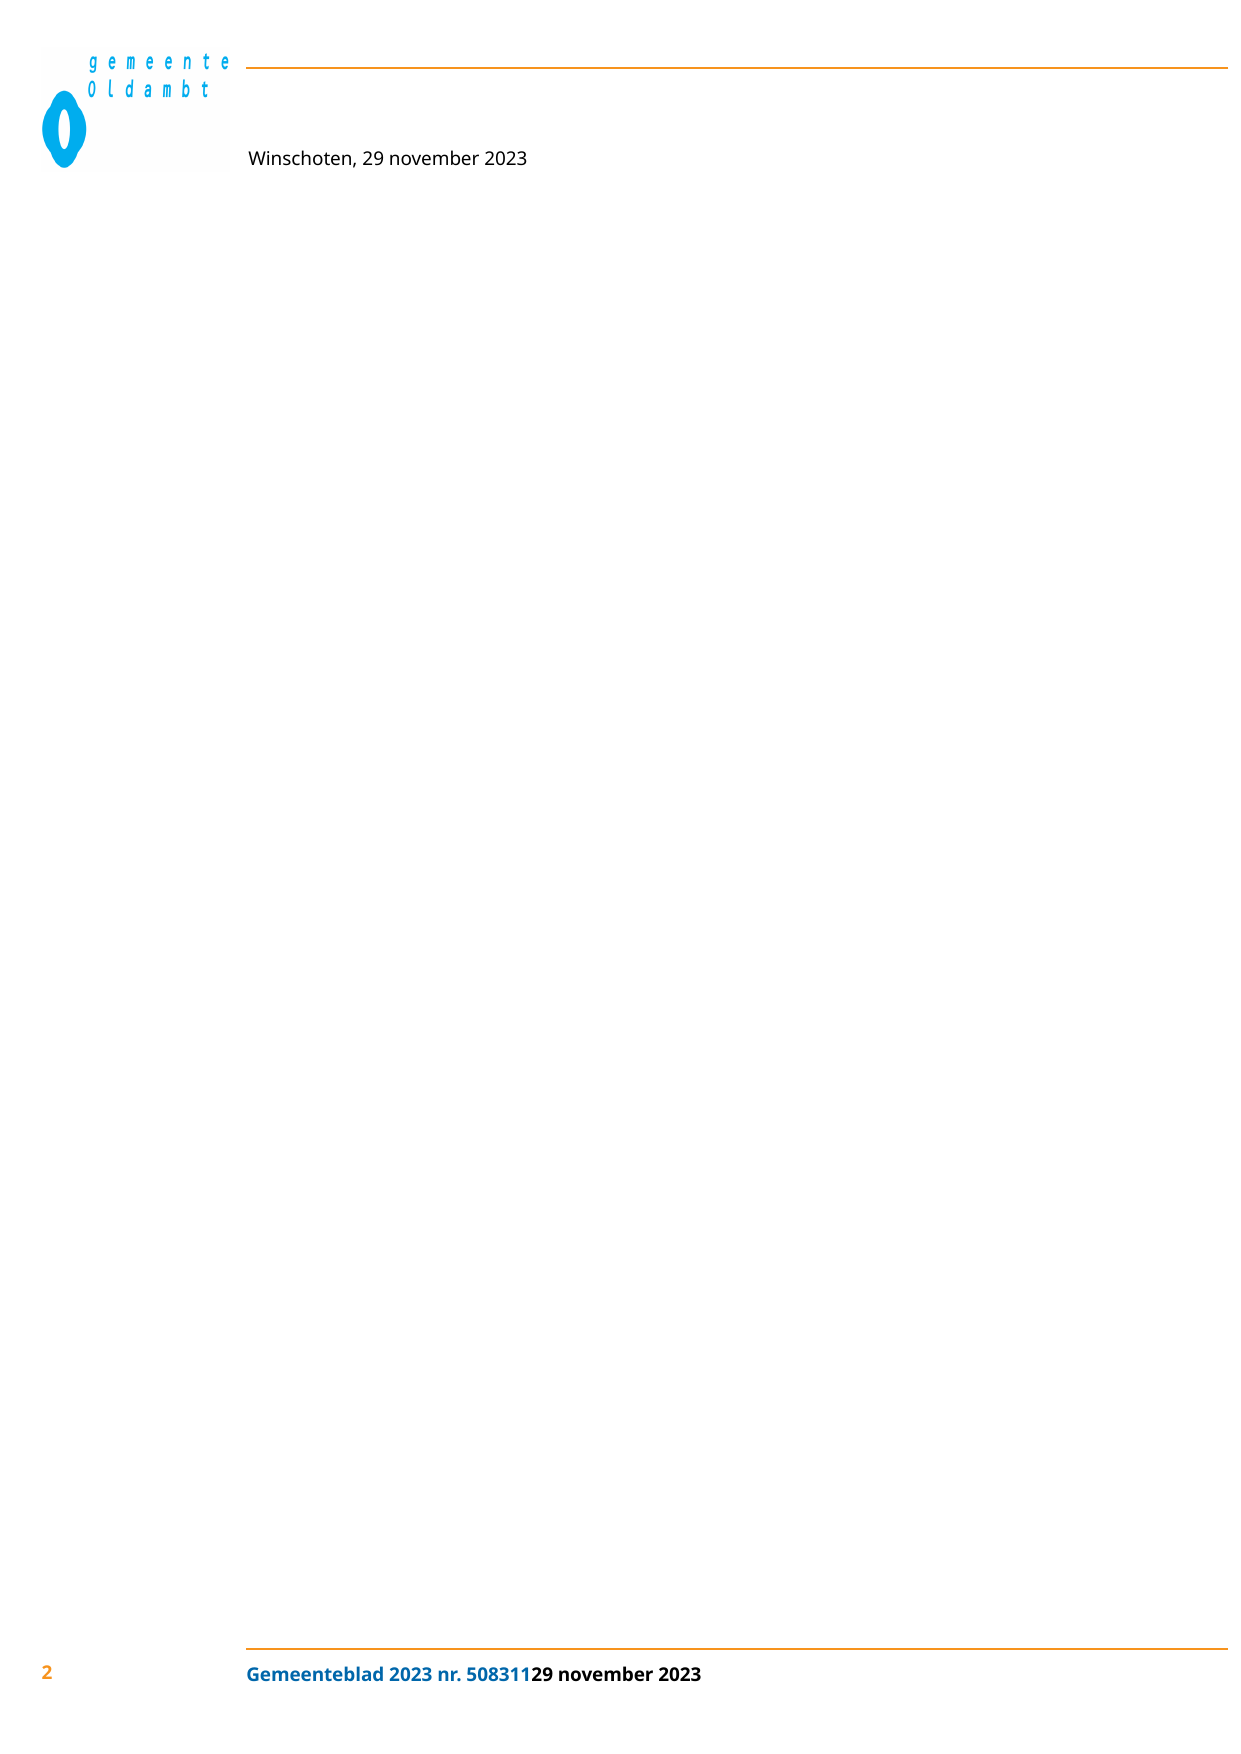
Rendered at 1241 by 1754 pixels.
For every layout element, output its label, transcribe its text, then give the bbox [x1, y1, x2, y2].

picture [41, 47, 231, 172]
text Winschoten, 29 november 2023 [248, 145, 1152, 171]
